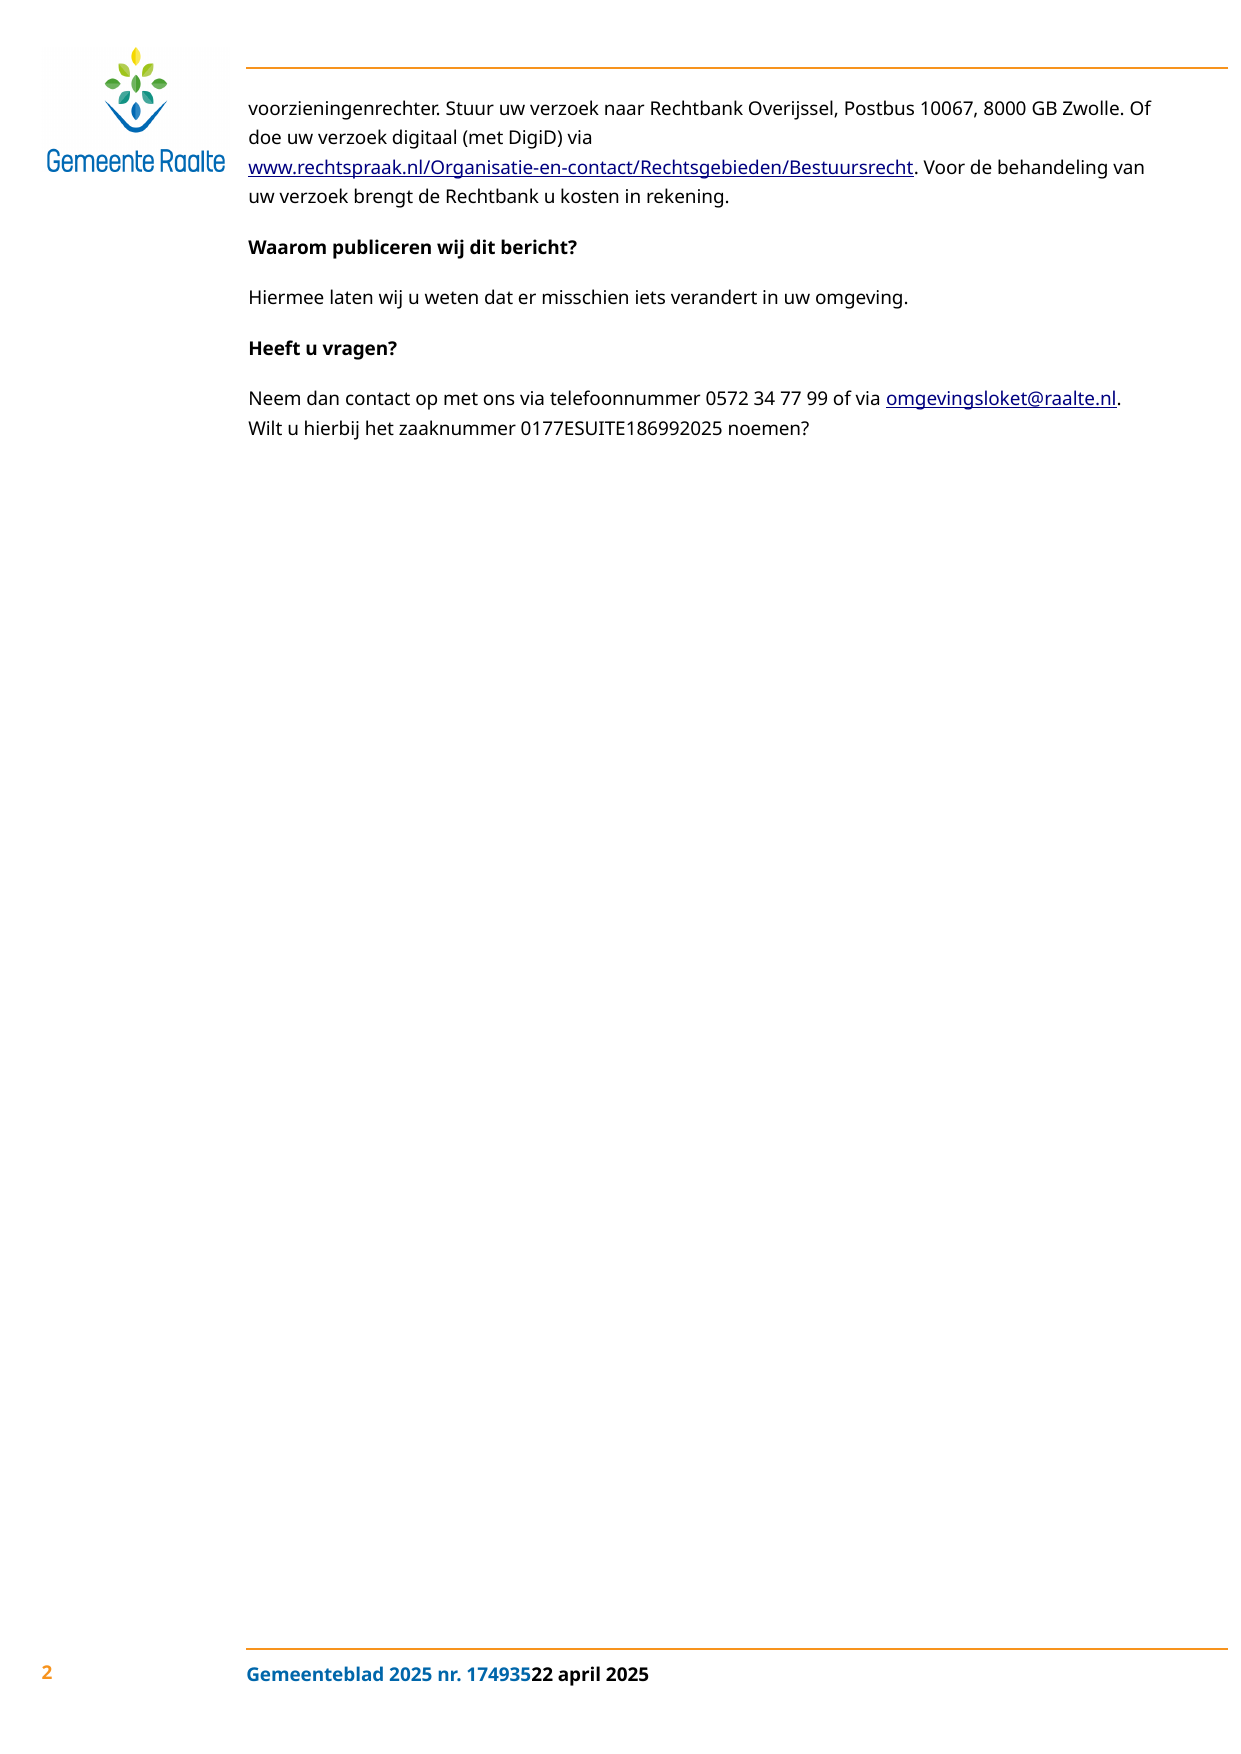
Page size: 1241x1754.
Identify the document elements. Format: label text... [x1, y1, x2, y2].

text voorzieningenrechter. Stuur uw verzoek naar Rechtbank Overijssel, Postbus 10067, 8000 GB Zwolle. Of doe uw verzoek digitaal (met DigiD) via www.rechtspraak.nl/Organisatie-en-contact/Rechtsgebieden/Bestuursrecht. Voor de behandeling van uw verzoek brengt de Rechtbank u kosten in rekening. [248, 95, 1152, 209]
text Heeft u vragen? [248, 335, 1152, 361]
picture [41, 47, 231, 172]
text Waarom publiceren wij dit bericht? [248, 234, 1152, 260]
text Neem dan contact op met ons via telefoonnummer 0572 34 77 99 of via omgevingsloket@raalte.nl. Wilt u hierbij het zaaknummer 0177ESUITE186992025 noemen? [248, 385, 1152, 441]
text Hiermee laten wij u weten dat er misschien iets verandert in uw omgeving. [248, 284, 1152, 310]
